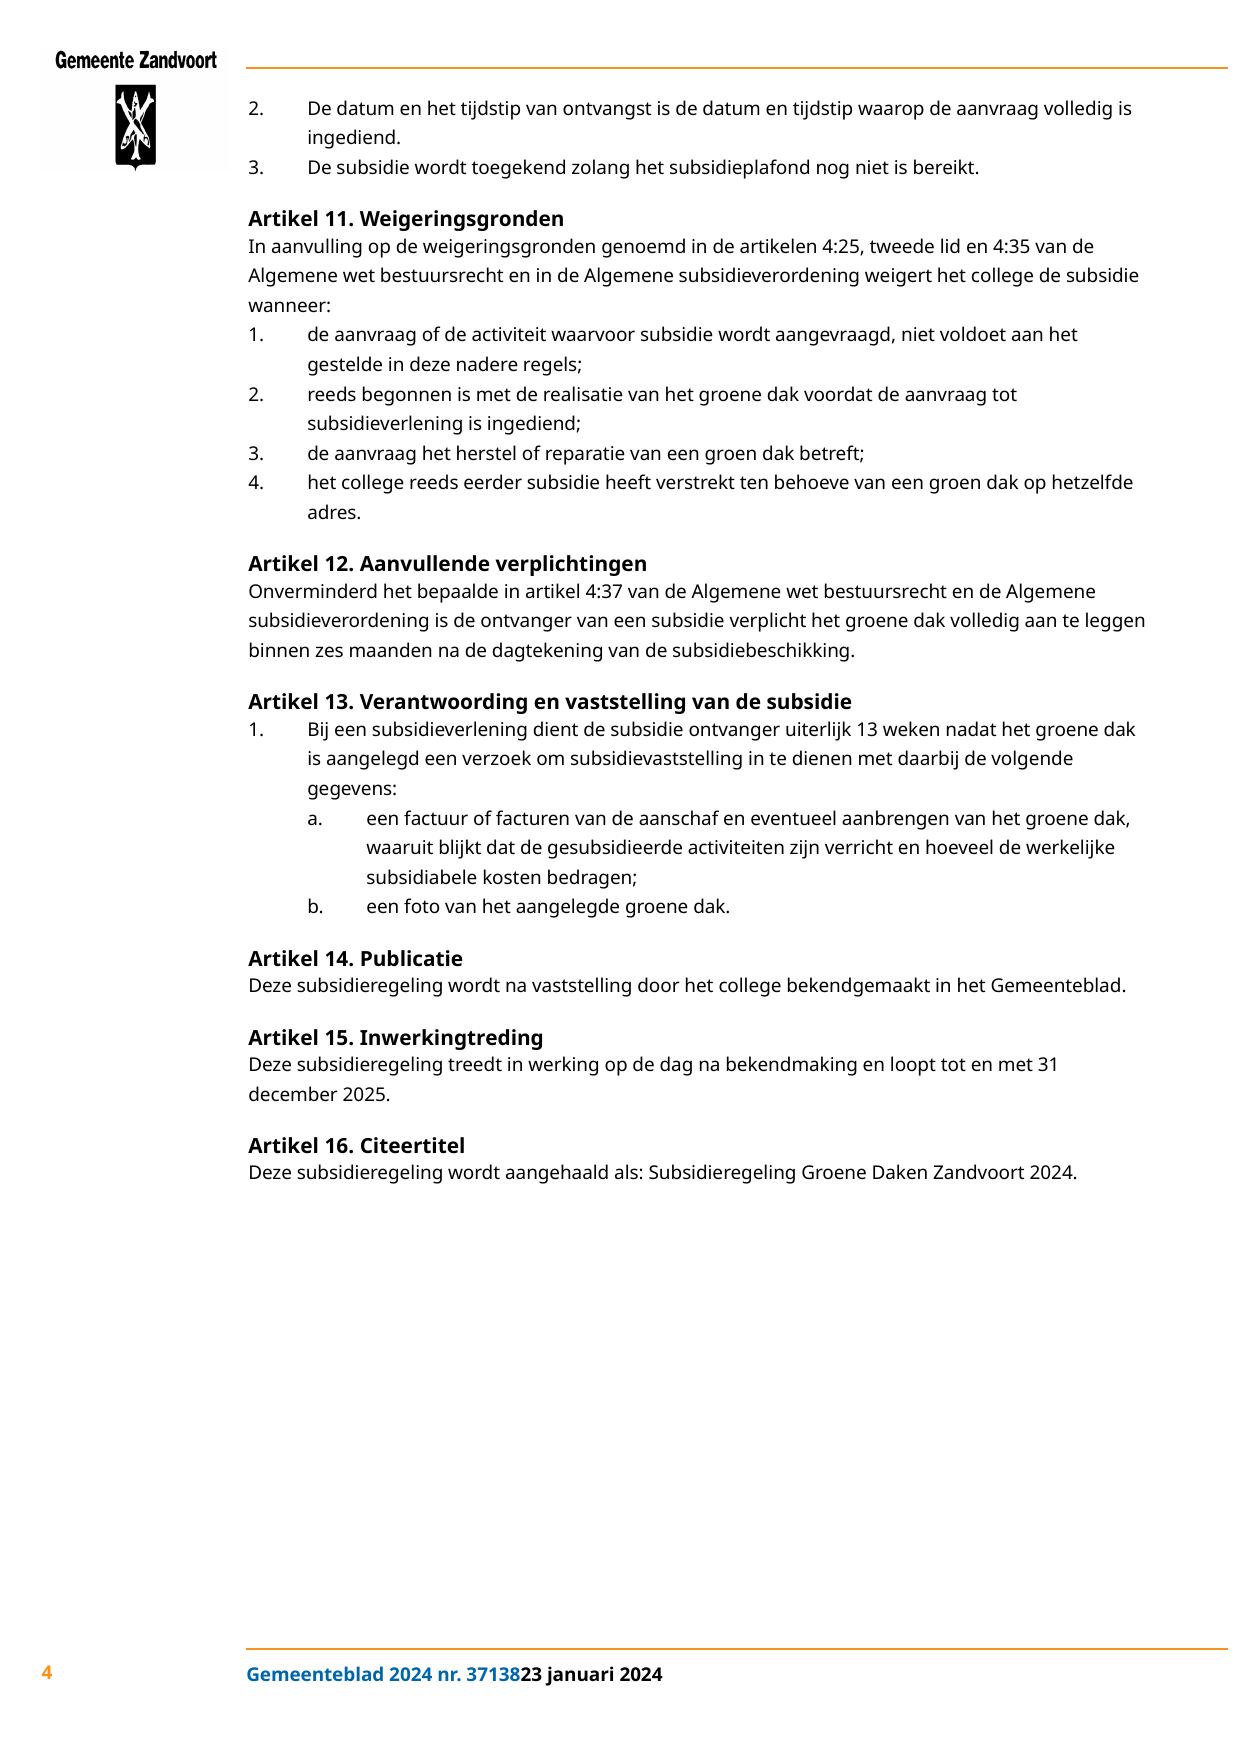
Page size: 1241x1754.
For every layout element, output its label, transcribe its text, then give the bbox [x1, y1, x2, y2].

list Bij een subsidieverlening dient de subsidie ontvanger uiterlijk 13 weken nadat het groene dak is aangelegd een verzoek om subsidievaststelling in te dienen met daarbij de volgende gegevens: [248, 716, 1152, 801]
text Deze subsidieregeling wordt aangehaald als: Subsidieregeling Groene Daken Zandvoort 2024. [248, 1159, 1152, 1185]
list een factuur of facturen van de aanschaf en eventueel aanbrengen van het groene dak, waaruit blijkt dat de gesubsidieerde activiteiten zijn verricht en hoeveel de werkelijke subsidiabele kosten bedragen; [307, 805, 1152, 889]
picture [41, 47, 231, 172]
list het college reeds eerder subsidie heeft verstrekt ten behoeve van een groen dak op hetzelfde adres. [248, 469, 1152, 525]
list reeds begonnen is met de realisatie van het groene dak voordat de aanvraag tot subsidieverlening is ingediend; [248, 381, 1152, 436]
list de aanvraag het herstel of reparatie van een groen dak betreft; [248, 440, 1152, 466]
text Deze subsidieregeling wordt na vaststelling door het college bekendgemaakt in het Gemeenteblad. [248, 972, 1152, 998]
text Artikel 13. Verantwoording en vaststelling van de subsidie [248, 687, 1152, 716]
text Onverminderd het bepaalde in artikel 4:37 van de Algemene wet bestuursrecht en de Algemene subsidieverordening is de ontvanger van een subsidie verplicht het groene dak volledig aan te leggen binnen zes maanden na de dagtekening van de subsidiebeschikking. [248, 578, 1152, 663]
text Artikel 12. Aanvullende verplichtingen [248, 549, 1152, 578]
text Artikel 11. Weigeringsgronden [248, 204, 1152, 233]
text Artikel 16. Citeertitel [248, 1131, 1152, 1159]
list een foto van het aangelegde groene dak. [307, 893, 1152, 919]
list De datum en het tijdstip van ontvangst is de datum en tijdstip waarop de aanvraag volledig is ingediend. [248, 95, 1152, 150]
list De subsidie wordt toegekend zolang het subsidieplafond nog niet is bereikt. [248, 154, 1152, 180]
text In aanvulling op de weigeringsgronden genoemd in de artikelen 4:25, tweede lid en 4:35 van de Algemene wet bestuursrecht en in de Algemene subsidieverordening weigert het college de subsidie wanneer: [248, 233, 1152, 318]
text Deze subsidieregeling treedt in werking op de dag na bekendmaking en loopt tot en met 31 december 2025. [248, 1051, 1152, 1106]
text Artikel 15. Inwerkingtreding [248, 1023, 1152, 1051]
text Artikel 14. Publicatie [248, 944, 1152, 972]
list de aanvraag of de activiteit waarvoor subsidie wordt aangevraagd, niet voldoet aan het gestelde in deze nadere regels; [248, 322, 1152, 377]
